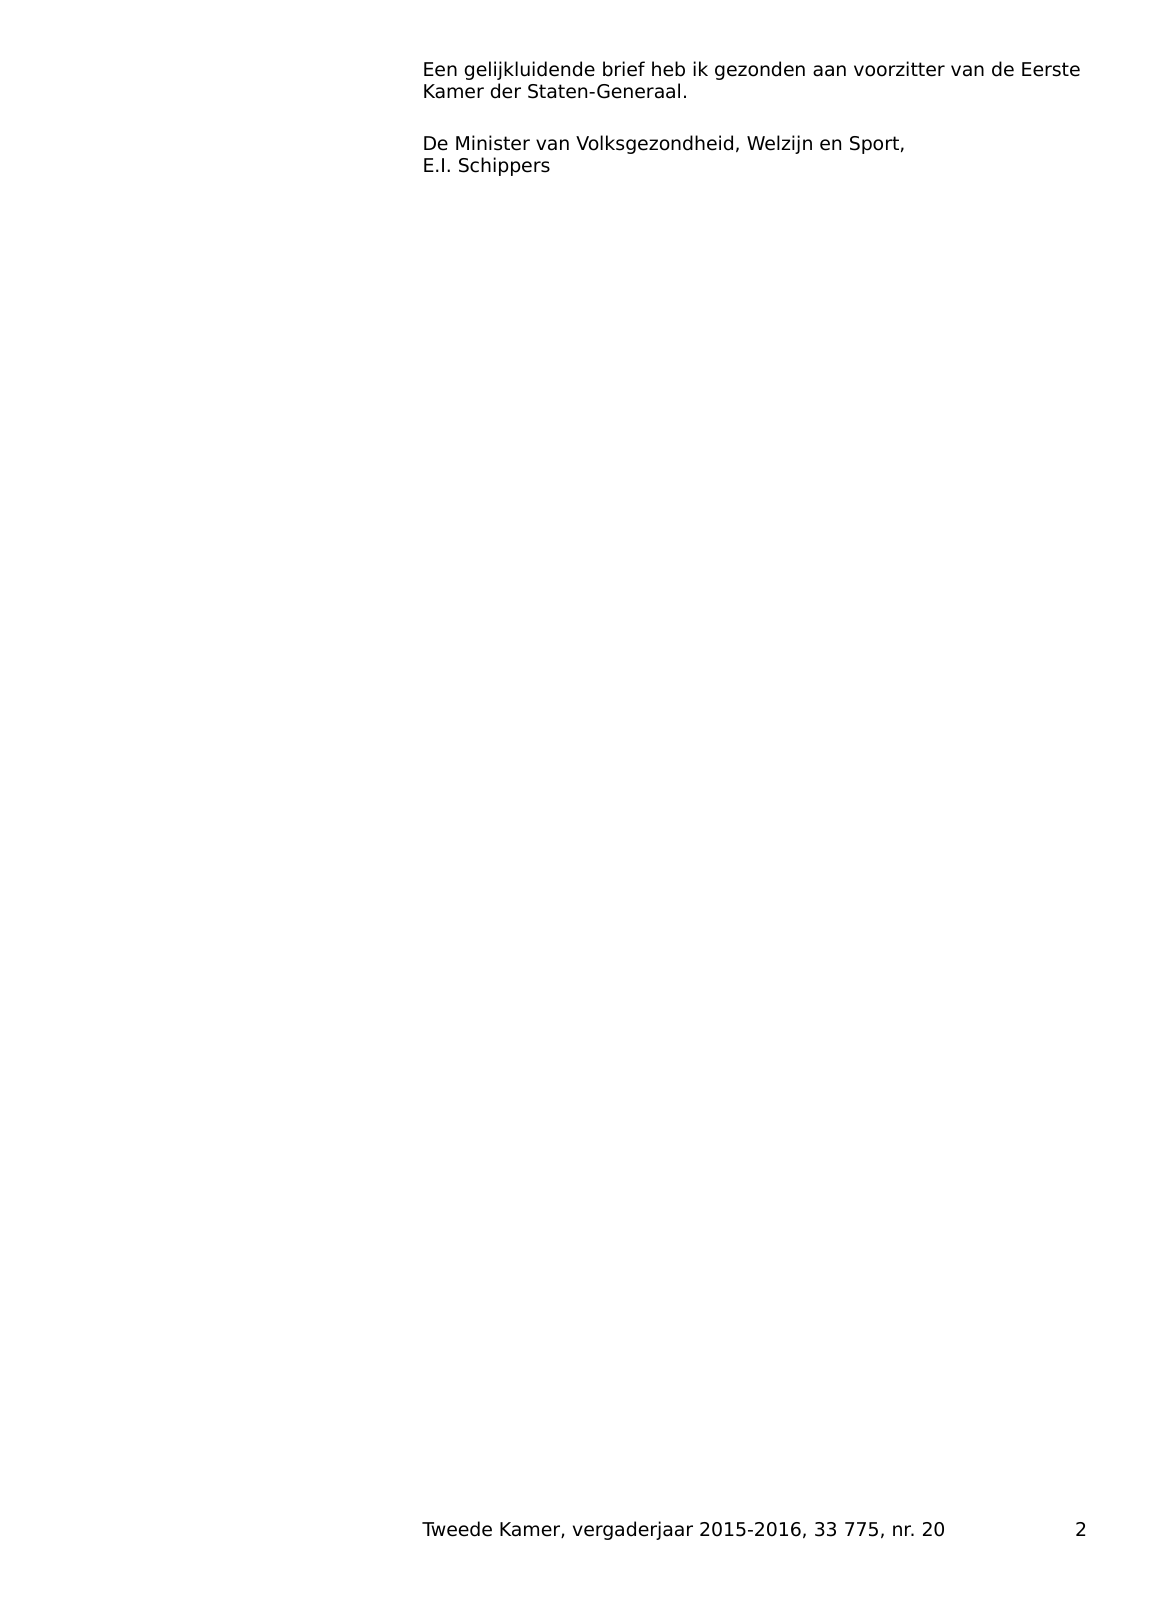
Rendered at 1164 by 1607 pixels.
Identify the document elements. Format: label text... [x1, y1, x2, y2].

text Een gelijkluidende brief heb ik gezonden aan voorzitter van de Eerste Kamer der Staten-Generaal. [422, 59, 1087, 103]
text De Minister van Volksgezondheid, Welzijn en Sport, E.I. Schippers [422, 133, 1087, 177]
